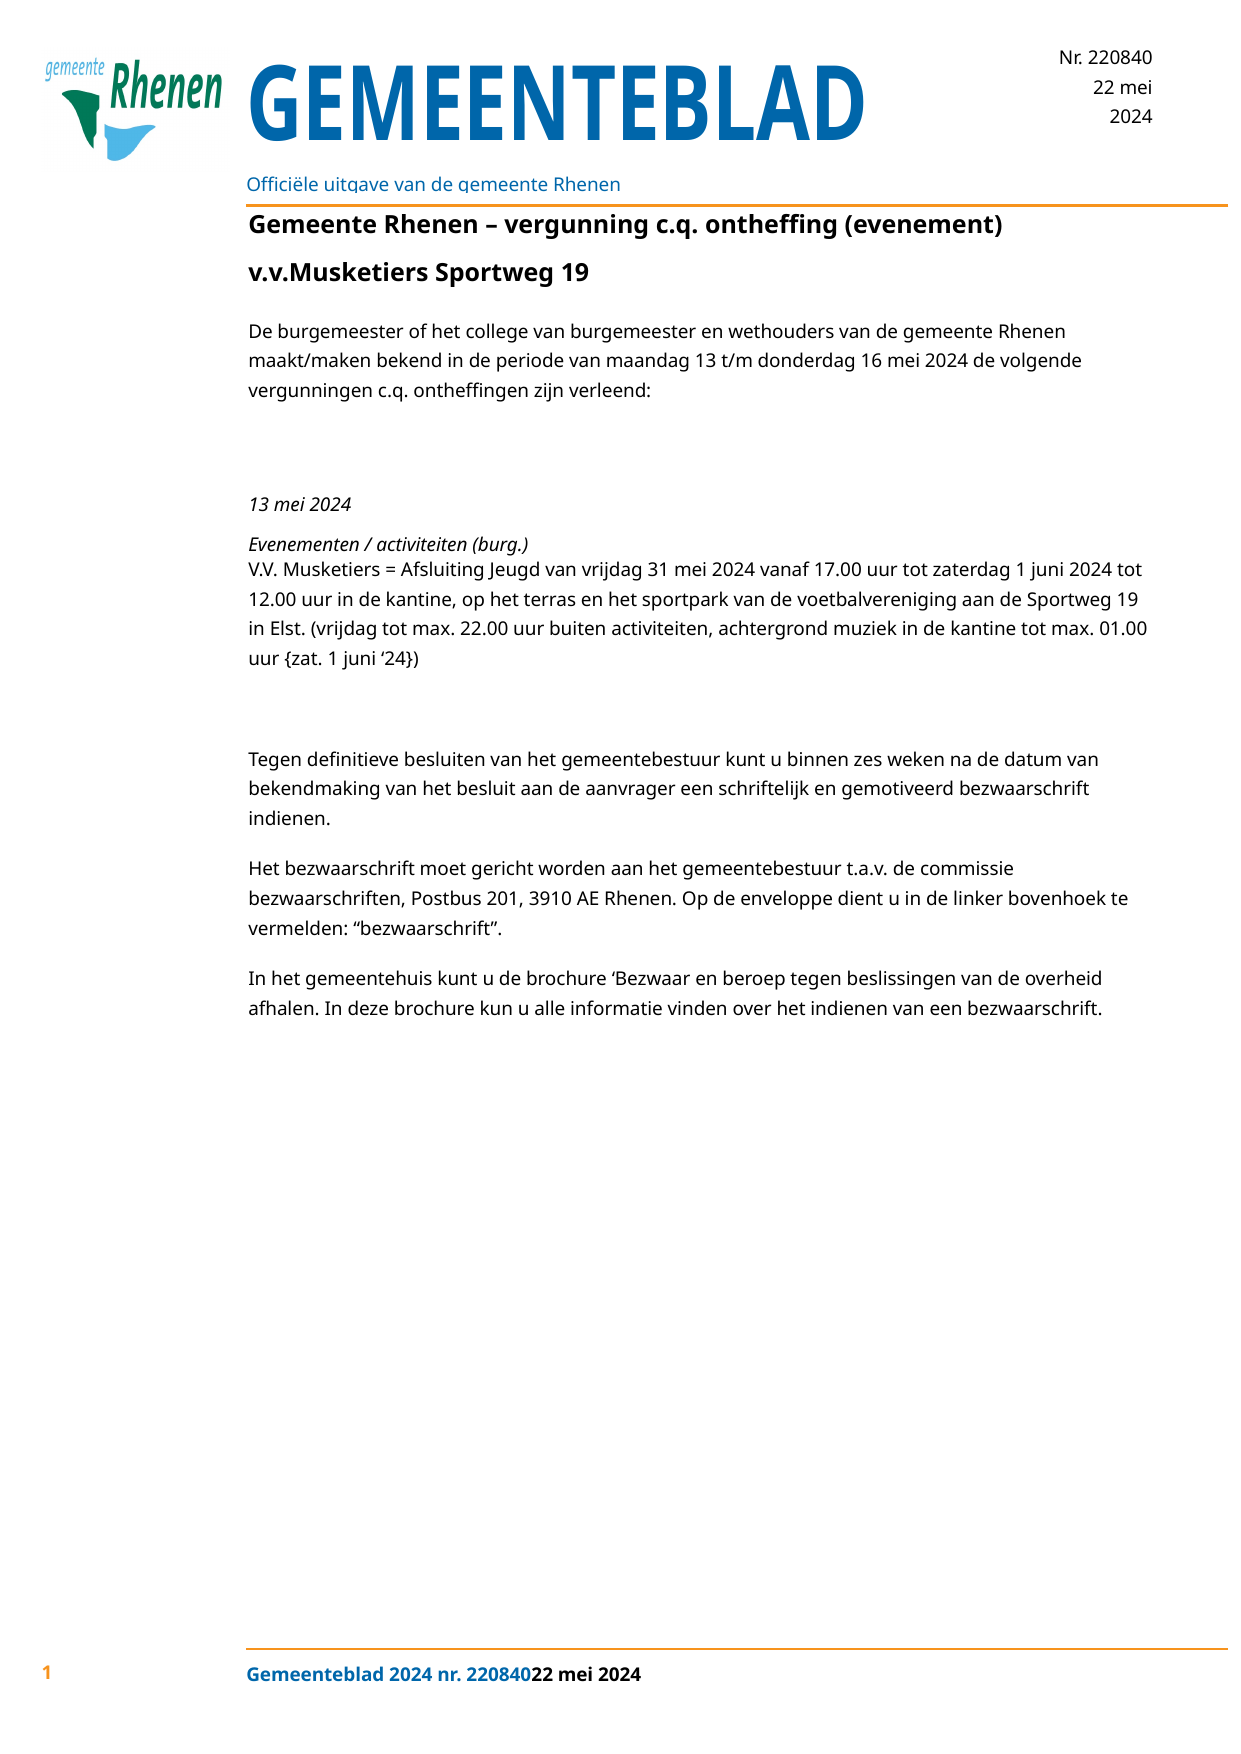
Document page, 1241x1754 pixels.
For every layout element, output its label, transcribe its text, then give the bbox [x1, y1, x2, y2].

text In het gemeentehuis kunt u de brochure ‘Bezwaar en beroep tegen beslissingen van de overheid afhalen. In deze brochure kun u alle informatie vinden over het indienen van een bezwaarschrift. [248, 965, 1152, 1021]
text De burgemeester of het college van burgemeester en wethouders van de gemeente Rhenen maakt/maken bekend in de periode van maandag 13 t/m donderdag 16 mei 2024 de volgende vergunningen c.q. ontheffingen zijn verleend: [248, 318, 1152, 403]
text 13 mei 2024 [248, 491, 1152, 517]
text Gemeente Rhenen – vergunning c.q. ontheffing (evenement) v.v.Musketiers Sportweg 19 [248, 207, 1152, 288]
text Evenementen / activiteiten (burg.) [248, 531, 1152, 556]
text V.V. Musketiers = Afsluiting Jeugd van vrijdag 31 mei 2024 vanaf 17.00 uur tot zaterdag 1 juni 2024 tot 12.00 uur in de kantine, op het terras en het sportpark van de voetbalvereniging aan de Sportweg 19 in Elst. (vrijdag tot max. 22.00 uur buiten activiteiten, achtergrond muziek in de kantine tot max. 01.00 uur {zat. 1 juni ‘24}) [248, 556, 1152, 671]
text Tegen definitieve besluiten van het gemeentebestuur kunt u binnen zes weken na de datum van bekendmaking van het besluit aan de aanvrager een schriftelijk en gemotiveerd bezwaarschrift indienen. [248, 746, 1152, 831]
picture [41, 47, 231, 172]
text Het bezwaarschrift moet gericht worden aan het gemeentebestuur t.a.v. de commissie bezwaarschriften, Postbus 201, 3910 AE Rhenen. Op de enveloppe dient u in de linker bovenhoek te vermelden: “bezwaarschrift”. [248, 856, 1152, 941]
